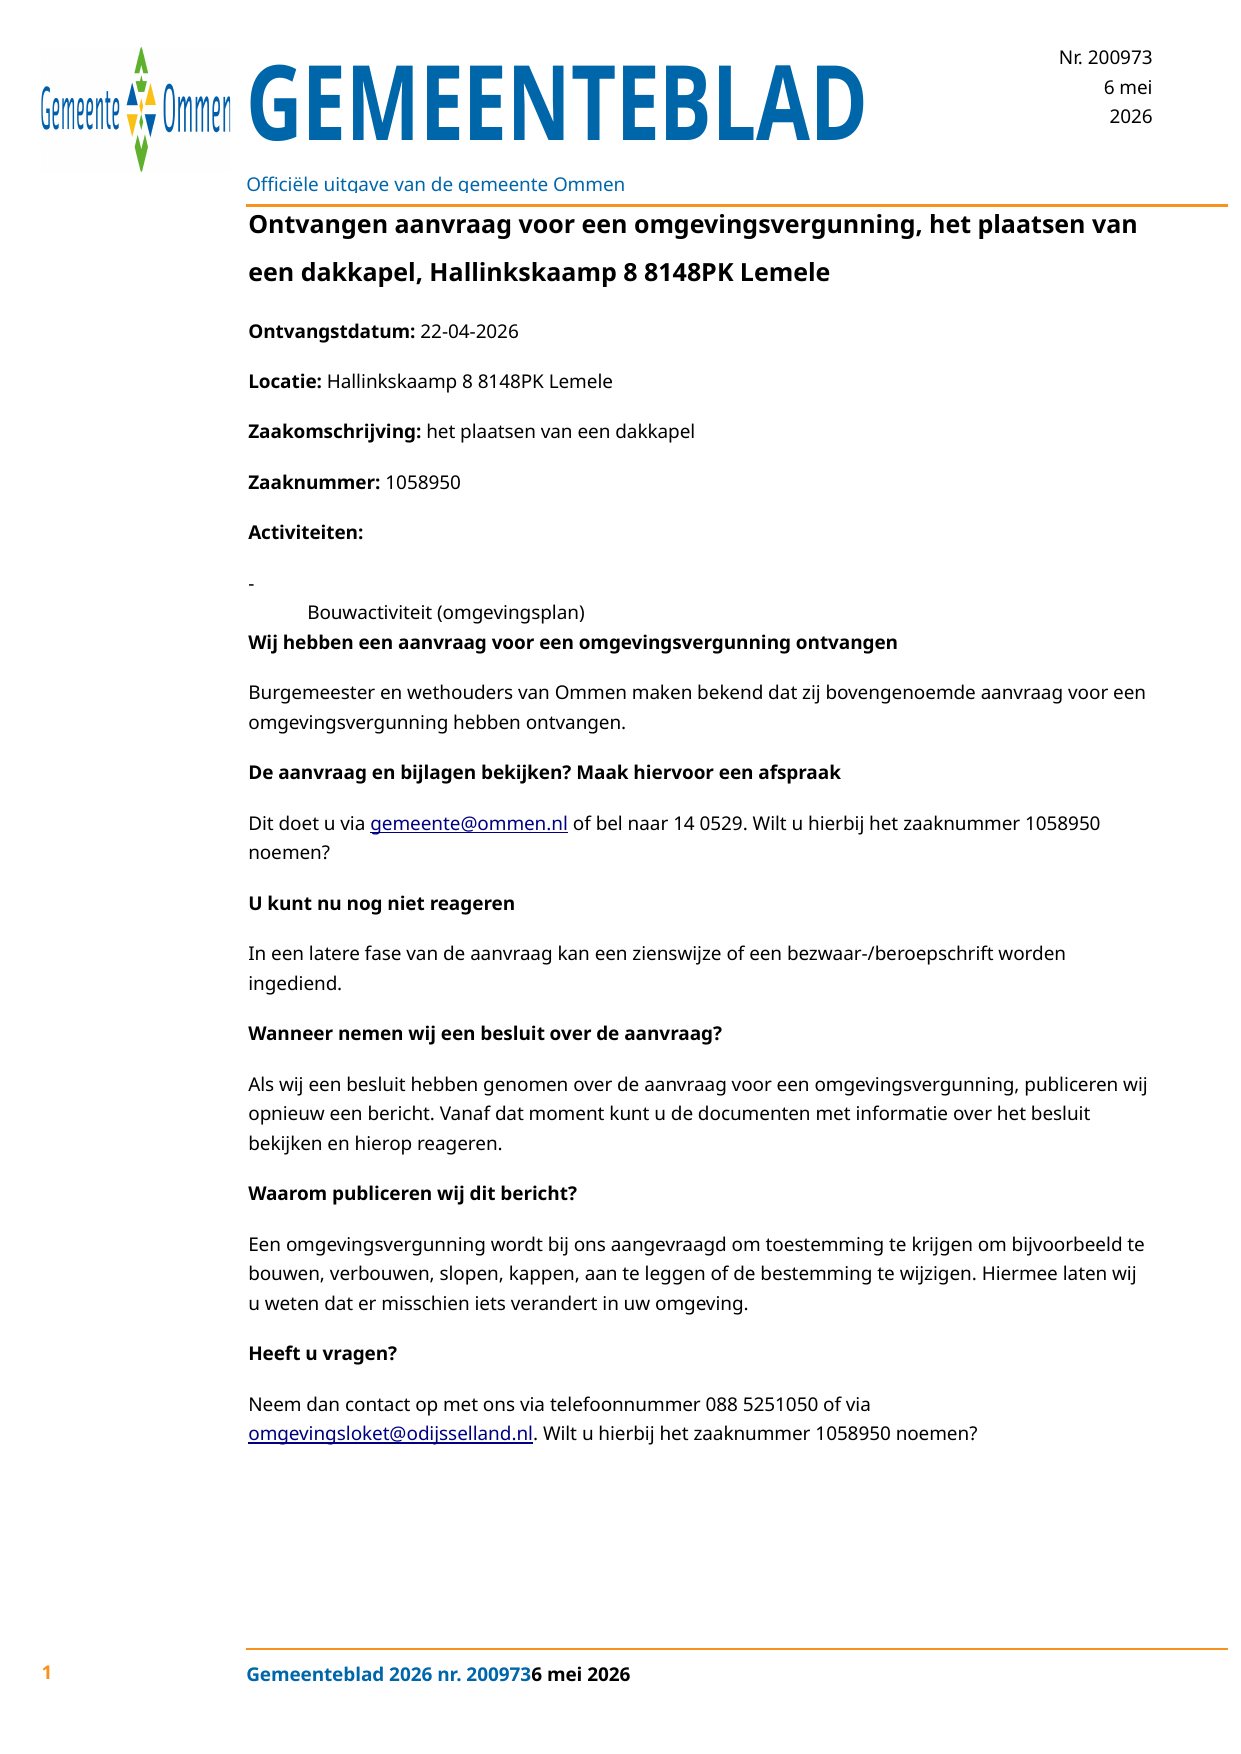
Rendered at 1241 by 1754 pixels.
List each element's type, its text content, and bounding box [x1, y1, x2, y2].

text Zaaknummer: 1058950 [248, 469, 1152, 495]
text De aanvraag en bijlagen bekijken? Maak hiervoor een afspraak [248, 759, 1152, 785]
text Burgemeester en wethouders van Ommen maken bekend dat zij bovengenoemde aanvraag voor een omgevingsvergunning hebben ontvangen. [248, 679, 1152, 735]
text Als wij een besluit hebben genomen over de aanvraag voor een omgevingsvergunning, publiceren wij opnieuw een bericht. Vanaf dat moment kunt u de documenten met informatie over het besluit bekijken en hierop reageren. [248, 1071, 1152, 1156]
text Waarom publiceren wij dit bericht? [248, 1180, 1152, 1206]
text Locatie: Hallinkskaamp 8 8148PK Lemele [248, 368, 1152, 394]
text In een latere fase van de aanvraag kan een zienswijze of een bezwaar-/beroepschrift worden ingediend. [248, 940, 1152, 996]
text Activiteiten: [248, 519, 1152, 545]
text Ontvangen aanvraag voor een omgevingsvergunning, het plaatsen van een dakkapel, Hallinkskaamp 8 8148PK Lemele [248, 207, 1152, 288]
text Ontvangstdatum: 22-04-2026 [248, 318, 1152, 344]
text Wanneer nemen wij een besluit over de aanvraag? [248, 1020, 1152, 1046]
picture [41, 47, 231, 172]
text Neem dan contact op met ons via telefoonnummer 088 5251050 of via omgevingsloket@odijsselland.nl. Wilt u hierbij het zaaknummer 1058950 noemen? [248, 1391, 1152, 1446]
list Bouwactiviteit (omgevingsplan) [248, 599, 1152, 625]
text Wij hebben een aanvraag voor een omgevingsvergunning ontvangen [248, 629, 1152, 655]
text Een omgevingsvergunning wordt bij ons aangevraagd om toestemming te krijgen om bijvoorbeeld te bouwen, verbouwen, slopen, kappen, aan te leggen of de bestemming te wijzigen. Hiermee laten wij u weten dat er misschien iets verandert in uw omgeving. [248, 1231, 1152, 1316]
text Heeft u vragen? [248, 1340, 1152, 1366]
text U kunt nu nog niet reageren [248, 890, 1152, 916]
text Zaakomschrijving: het plaatsen van een dakkapel [248, 419, 1152, 444]
text Dit doet u via gemeente@ommen.nl of bel naar 14 0529. Wilt u hierbij het zaaknummer 1058950 noemen? [248, 810, 1152, 865]
